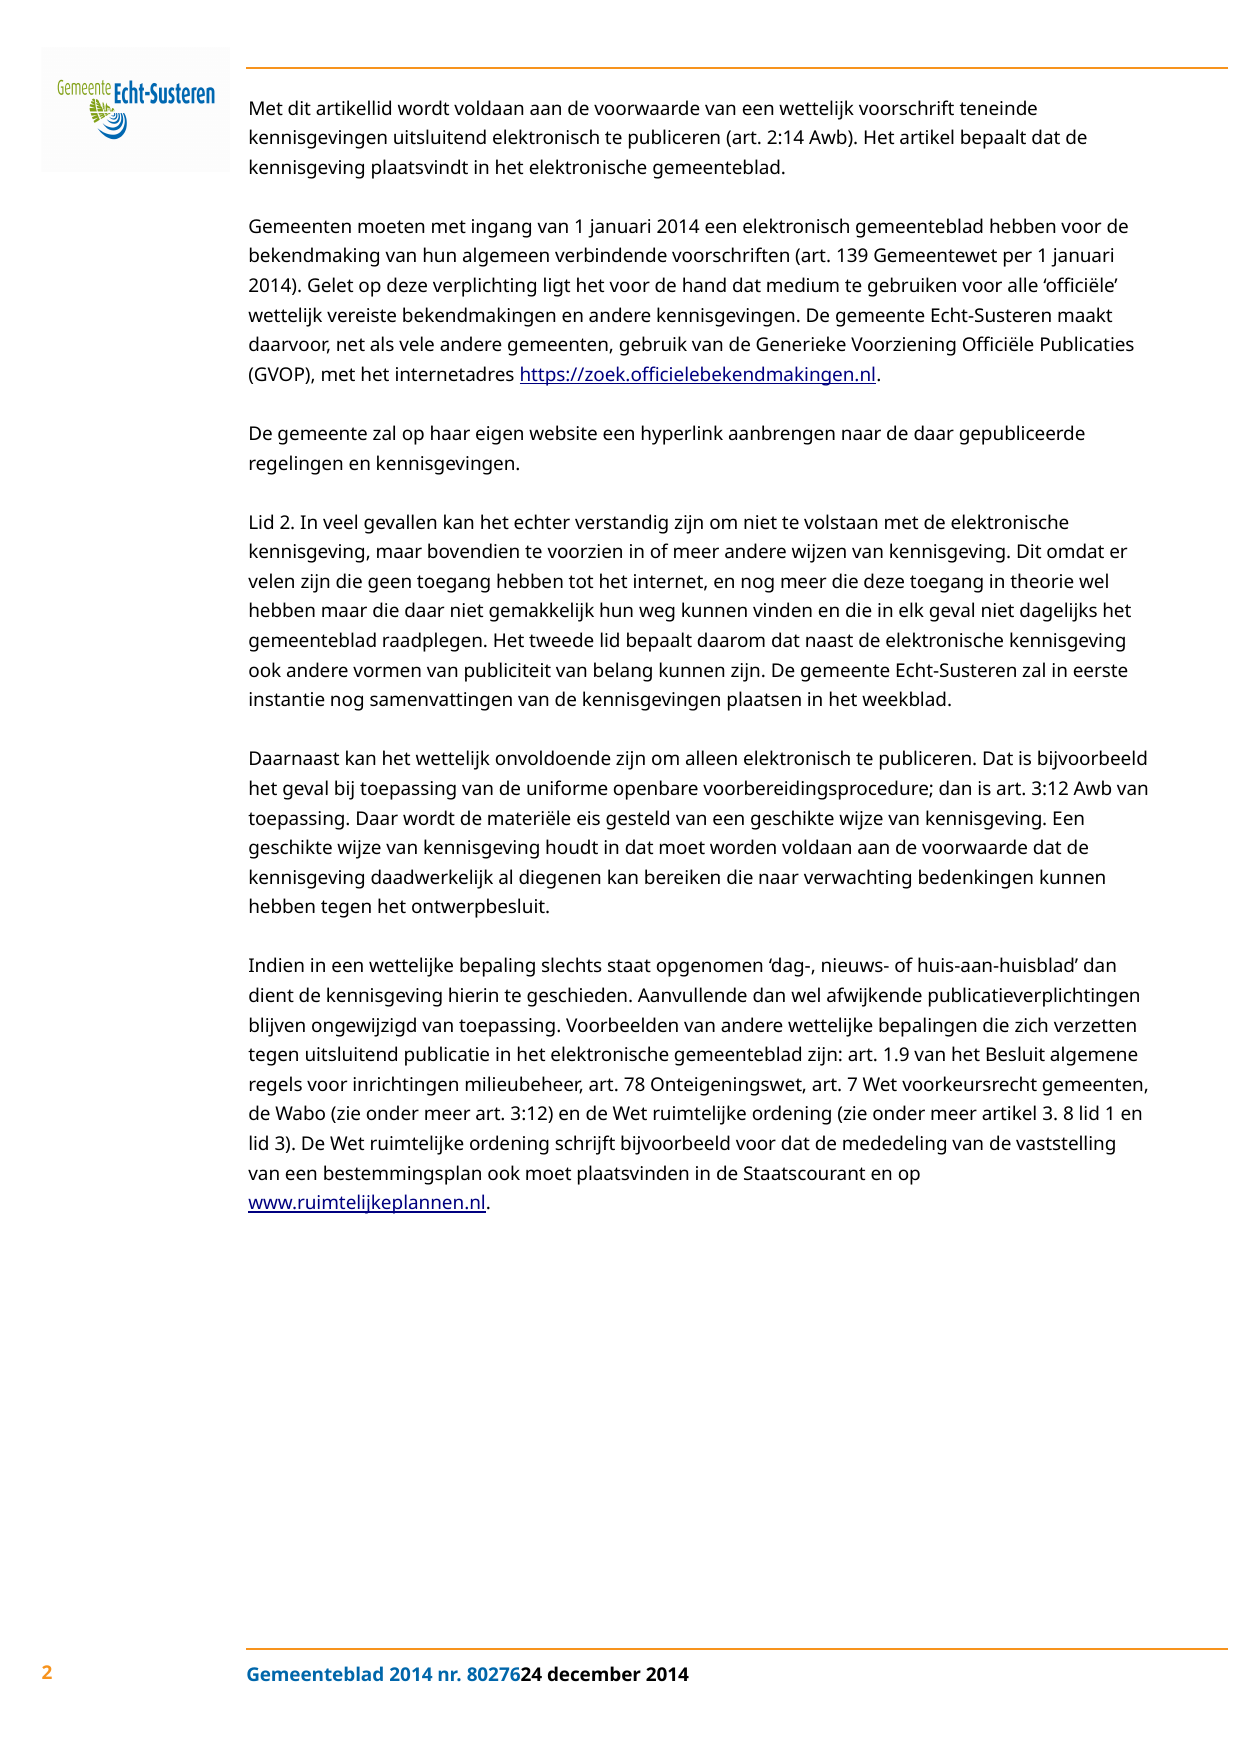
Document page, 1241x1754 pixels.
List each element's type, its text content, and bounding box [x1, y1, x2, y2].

text Lid 2. In veel gevallen kan het echter verstandig zijn om niet te volstaan met de elektronische kennisgeving, maar bovendien te voorzien in of meer andere wijzen van kennisgeving. Dit omdat er velen zijn die geen toegang hebben tot het internet, en nog meer die deze toegang in theorie wel hebben maar die daar niet gemakkelijk hun weg kunnen vinden en die in elk geval niet dagelijks het gemeenteblad raadplegen. Het tweede lid bepaalt daarom dat naast de elektronische kennisgeving ook andere vormen van publiciteit van belang kunnen zijn. De gemeente Echt-Susteren zal in eerste instantie nog samenvattingen van de kennisgevingen plaatsen in het weekblad. [248, 509, 1152, 712]
text Gemeenten moeten met ingang van 1 januari 2014 een elektronisch gemeenteblad hebben voor de bekendmaking van hun algemeen verbindende voorschriften (art. 139 Gemeentewet per 1 januari 2014). Gelet op deze verplichting ligt het voor de hand dat medium te gebruiken voor alle ‘officiële’ wettelijk vereiste bekendmakingen en andere kennisgevingen. De gemeente Echt-Susteren maakt daarvoor, net als vele andere gemeenten, gebruik van de Generieke Voorziening Officiële Publicaties (GVOP), met het internetadres https://zoek.officielebekendmakingen.nl. [248, 213, 1152, 387]
text De gemeente zal op haar eigen website een hyperlink aanbrengen naar de daar gepubliceerde regelingen en kennisgevingen. [248, 420, 1152, 476]
picture [41, 47, 231, 172]
text Daarnaast kan het wettelijk onvoldoende zijn om alleen elektronisch te publiceren. Dat is bijvoorbeeld het geval bij toepassing van de uniforme openbare voorbereidingsprocedure; dan is art. 3:12 Awb van toepassing. Daar wordt de materiële eis gesteld van een geschikte wijze van kennisgeving. Een geschikte wijze van kennisgeving houdt in dat moet worden voldaan aan de voorwaarde dat de kennisgeving daadwerkelijk al diegenen kan bereiken die naar verwachting bedenkingen kunnen hebben tegen het ontwerpbesluit. [248, 746, 1152, 919]
text Indien in een wettelijke bepaling slechts staat opgenomen ‘dag-, nieuws- of huis-aan-huisblad’ dan dient de kennisgeving hierin te geschieden. Aanvullende dan wel afwijkende publicatieverplichtingen blijven ongewijzigd van toepassing. Voorbeelden van andere wettelijke bepalingen die zich verzetten tegen uitsluitend publicatie in het elektronische gemeenteblad zijn: art. 1.9 van het Besluit algemene regels voor inrichtingen milieubeheer, art. 78 Onteigeningswet, art. 7 Wet voorkeursrecht gemeenten, de Wabo (zie onder meer art. 3:12) en de Wet ruimtelijke ordening (zie onder meer artikel 3. 8 lid 1 en lid 3). De Wet ruimtelijke ordening schrijft bijvoorbeeld voor dat de mededeling van de vaststelling van een bestemmingsplan ook moet plaatsvinden in de Staatscourant en op www.ruimtelijkeplannen.nl. [248, 953, 1152, 1215]
text Met dit artikellid wordt voldaan aan de voorwaarde van een wettelijk voorschrift teneinde kennisgevingen uitsluitend elektronisch te publiceren (art. 2:14 Awb). Het artikel bepaalt dat de kennisgeving plaatsvindt in het elektronische gemeenteblad. [248, 95, 1152, 180]
